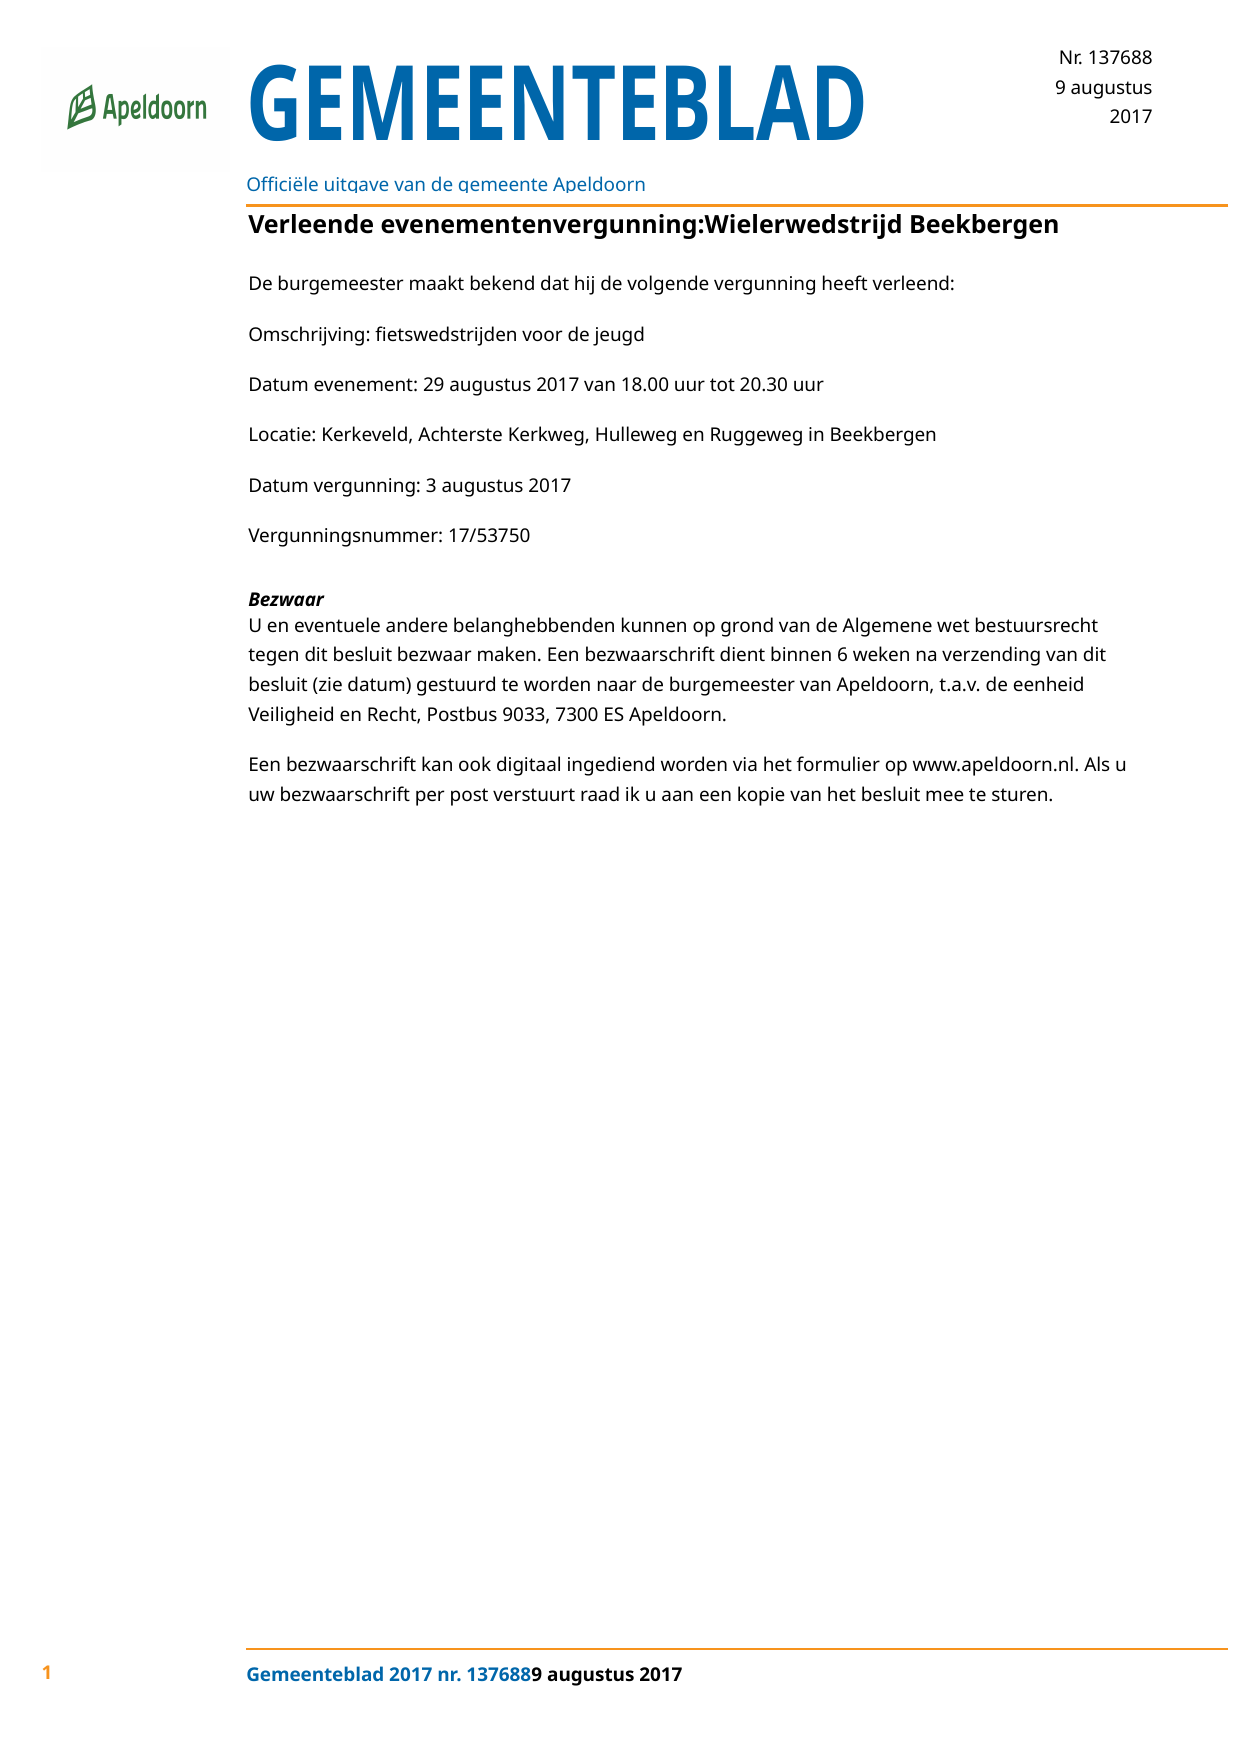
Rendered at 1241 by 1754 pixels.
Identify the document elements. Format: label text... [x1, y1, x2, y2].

picture [41, 47, 231, 172]
text Verleende evenementenvergunning:Wielerwedstrijd Beekbergen [248, 207, 1152, 241]
text Locatie: Kerkeveld, Achterste Kerkweg, Hulleweg en Ruggeweg in Beekbergen [248, 422, 1152, 447]
text Datum vergunning: 3 augustus 2017 [248, 472, 1152, 498]
text Omschrijving: fietswedstrijden voor de jeugd [248, 321, 1152, 346]
text Datum evenement: 29 augustus 2017 van 18.00 uur tot 20.30 uur [248, 371, 1152, 397]
text Bezwaar [248, 586, 1152, 612]
text De burgemeester maakt bekend dat hij de volgende vergunning heeft verleend: [248, 270, 1152, 296]
text U en eventuele andere belanghebbenden kunnen op grond van de Algemene wet bestuursrecht tegen dit besluit bezwaar maken. Een bezwaarschrift dient binnen 6 weken na verzending van dit besluit (zie datum) gestuurd te worden naar de burgemeester van Apeldoorn, t.a.v. de eenheid Veiligheid en Recht, Postbus 9033, 7300 ES Apeldoorn. [248, 612, 1152, 727]
text Vergunningsnummer: 17/53750 [248, 522, 1152, 548]
text Een bezwaarschrift kan ook digitaal ingediend worden via het formulier op www.apeldoorn.nl. Als u uw bezwaarschrift per post verstuurt raad ik u aan een kopie van het besluit mee te sturen. [248, 751, 1152, 807]
